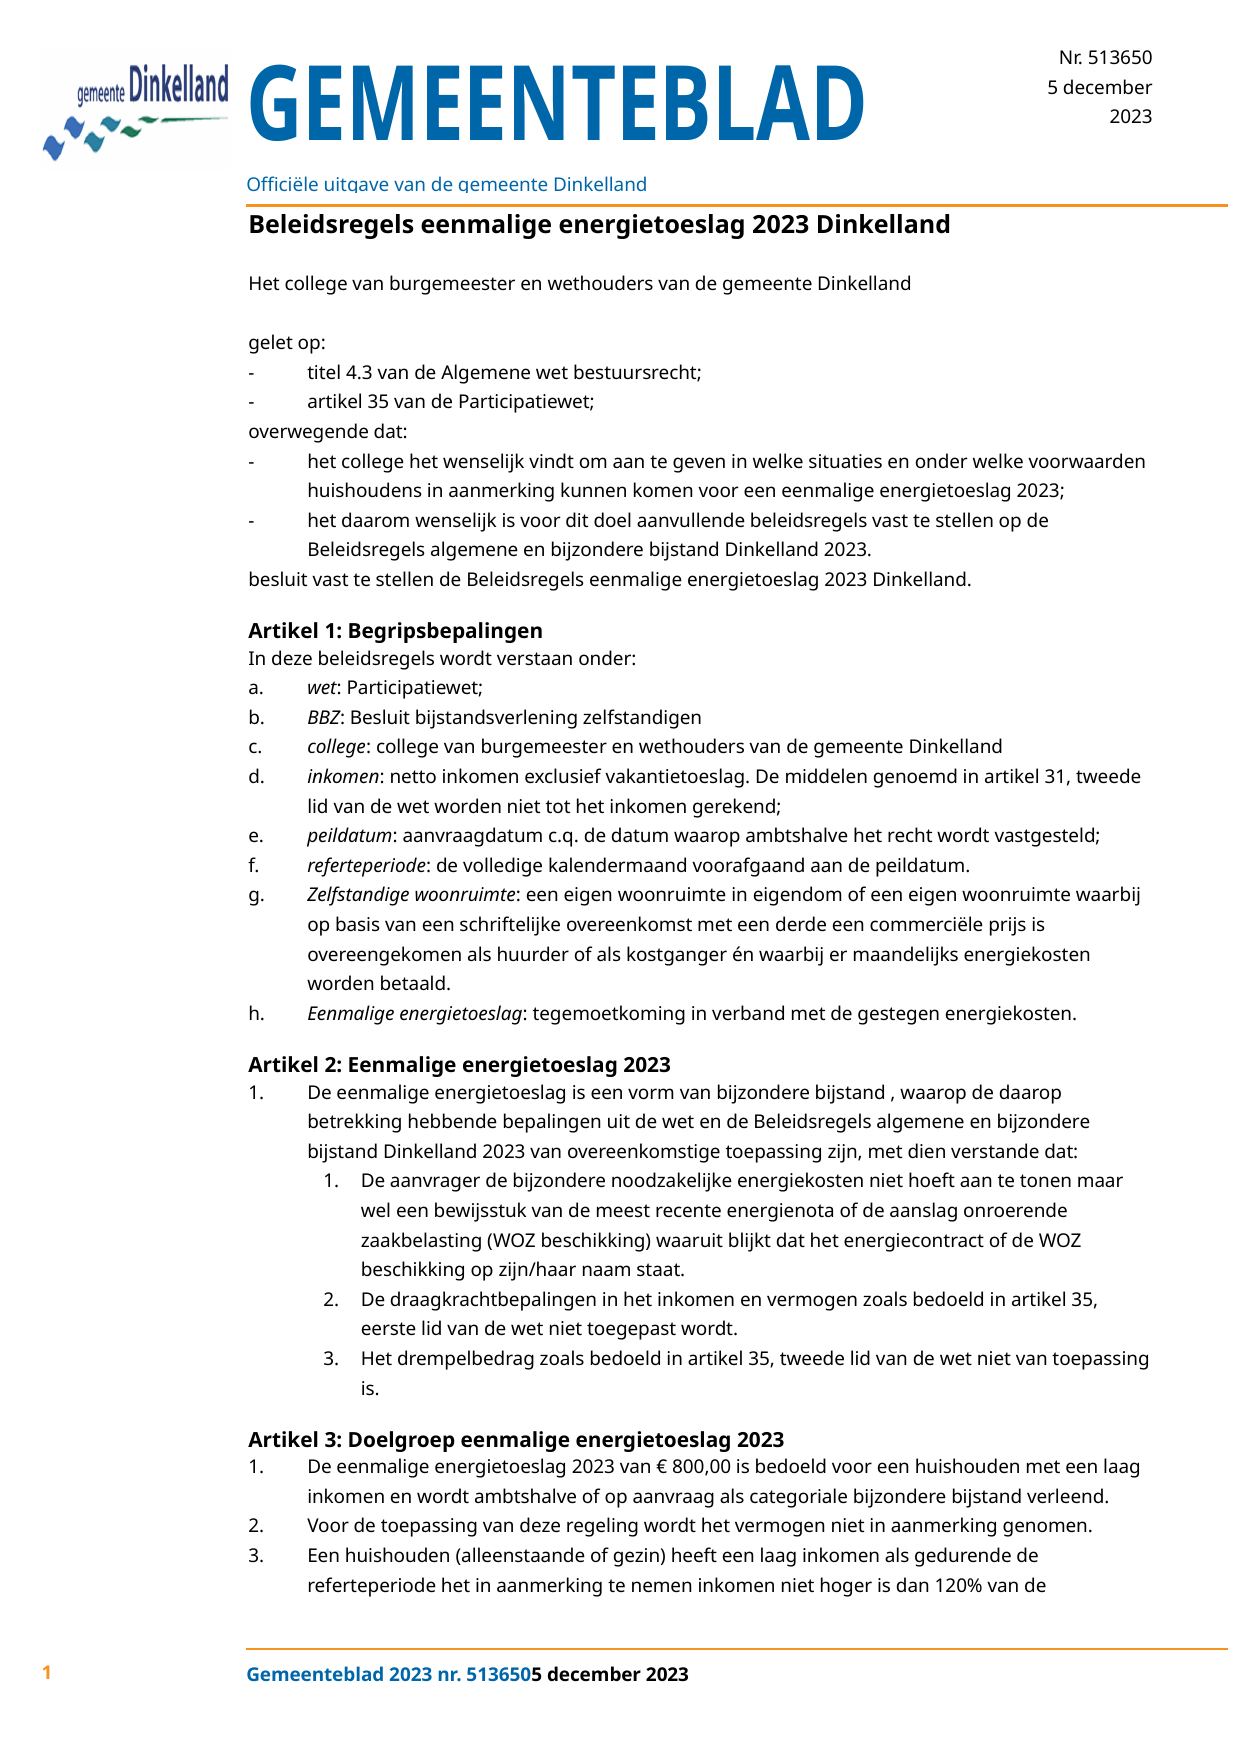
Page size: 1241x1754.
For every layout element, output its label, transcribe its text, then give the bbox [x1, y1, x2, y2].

list Zelfstandige woonruimte: een eigen woonruimte in eigendom of een eigen woonruimte waarbij op basis van een schriftelijke overeenkomst met een derde een commerciële prijs is overeengekomen als huurder of als kostganger én waarbij er maandelijks energiekosten worden betaald. [248, 882, 1152, 996]
list artikel 35 van de Participatiewet; [248, 389, 1152, 414]
list De draagkrachtbepalingen in het inkomen en vermogen zoals bedoeld in artikel 35, eerste lid van de wet niet toegepast wordt. [323, 1286, 1152, 1341]
text overwegende dat: [248, 418, 1152, 444]
list wet: Participatiewet; [248, 674, 1152, 700]
list het daarom wenselijk is voor dit doel aanvullende beleidsregels vast te stellen op de Beleidsregels algemene en bijzondere bijstand Dinkelland 2023. [248, 507, 1152, 562]
list Eenmalige energietoeslag: tegemoetkoming in verband met de gestegen energiekosten. [248, 1000, 1152, 1026]
list college: college van burgemeester en wethouders van de gemeente Dinkelland [248, 734, 1152, 759]
list BBZ: Besluit bijstandsverlening zelfstandigen [248, 704, 1152, 730]
text Artikel 2: Eenmalige energietoeslag 2023 [248, 1050, 1152, 1079]
text Het college van burgemeester en wethouders van de gemeente Dinkelland [248, 270, 1152, 296]
list Het drempelbedrag zoals bedoeld in artikel 35, tweede lid van de wet niet van toepassing is. [323, 1345, 1152, 1400]
list Voor de toepassing van deze regeling wordt het vermogen niet in aanmerking genomen. [248, 1513, 1152, 1538]
list Een huishouden (alleenstaande of gezin) heeft een laag inkomen als gedurende de referteperiode het in aanmerking te nemen inkomen niet hoger is dan 120% van de [248, 1542, 1152, 1598]
list De eenmalige energietoeslag is een vorm van bijzondere bijstand , waarop de daarop betrekking hebbende bepalingen uit de wet en de Beleidsregels algemene en bijzondere bijstand Dinkelland 2023 van overeenkomstige toepassing zijn, met dien verstande dat: [248, 1079, 1152, 1164]
list referteperiode: de volledige kalendermaand voorafgaand aan de peildatum. [248, 852, 1152, 878]
text besluit vast te stellen de Beleidsregels eenmalige energietoeslag 2023 Dinkelland. [248, 566, 1152, 592]
list het college het wenselijk vindt om aan te geven in welke situaties en onder welke voorwaarden huishoudens in aanmerking kunnen komen voor een eenmalige energietoeslag 2023; [248, 448, 1152, 503]
text Artikel 1: Begripsbepalingen [248, 617, 1152, 645]
list inkomen: netto inkomen exclusief vakantietoeslag. De middelen genoemd in artikel 31, tweede lid van de wet worden niet tot het inkomen gerekend; [248, 763, 1152, 819]
picture [41, 47, 231, 172]
text gelet op: [248, 329, 1152, 355]
text Artikel 3: Doelgroep eenmalige energietoeslag 2023 [248, 1425, 1152, 1453]
list peildatum: aanvraagdatum c.q. de datum waarop ambtshalve het recht wordt vastgesteld; [248, 822, 1152, 848]
list De eenmalige energietoeslag 2023 van € 800,00 is bedoeld voor een huishouden met een laag inkomen en wordt ambtshalve of op aanvraag als categoriale bijzondere bijstand verleend. [248, 1453, 1152, 1509]
list De aanvrager de bijzondere noodzakelijke energiekosten niet hoeft aan te tonen maar wel een bewijsstuk van de meest recente energienota of de aanslag onroerende zaakbelasting (WOZ beschikking) waaruit blijkt dat het energiecontract of de WOZ beschikking op zijn/haar naam staat. [323, 1168, 1152, 1282]
text Beleidsregels eenmalige energietoeslag 2023 Dinkelland [248, 207, 1152, 241]
text In deze beleidsregels wordt verstaan onder: [248, 645, 1152, 671]
list titel 4.3 van de Algemene wet bestuursrecht; [248, 359, 1152, 385]
